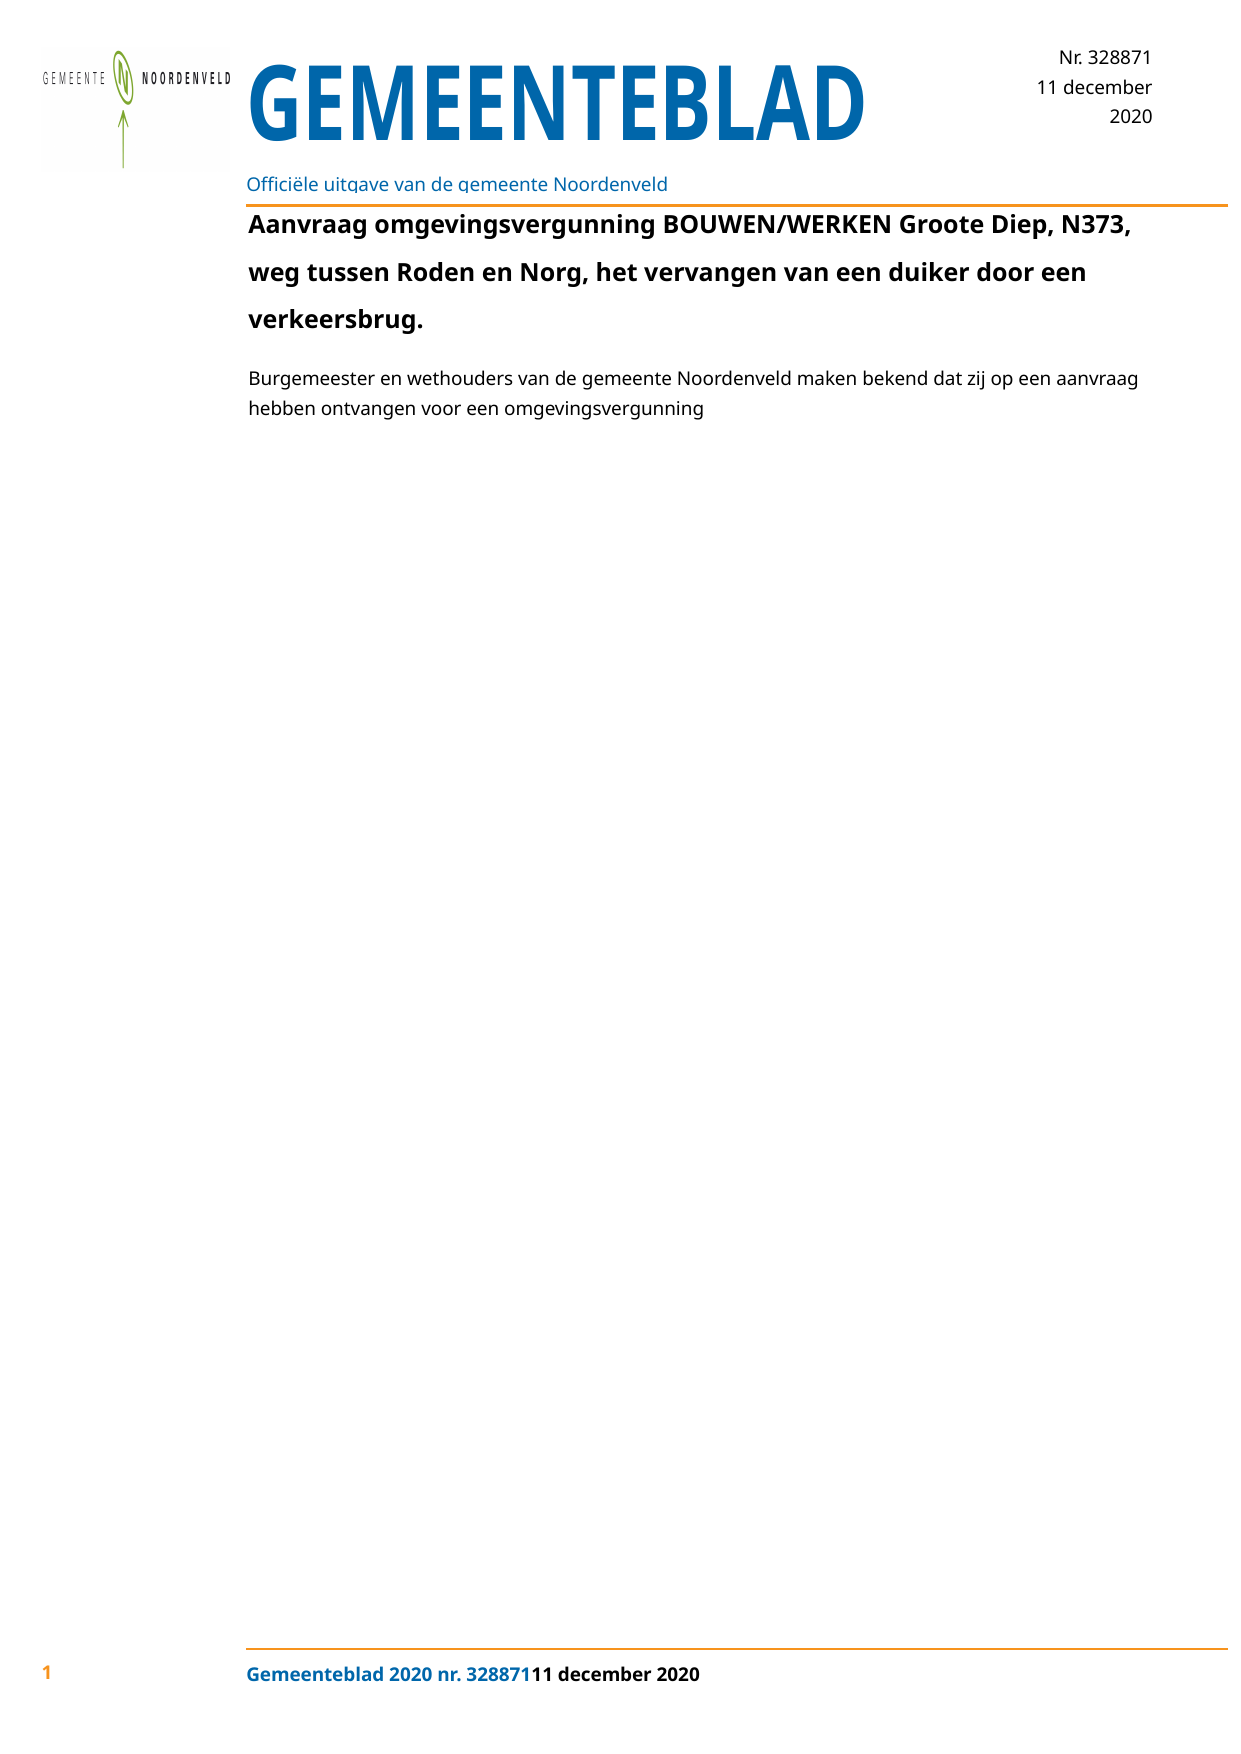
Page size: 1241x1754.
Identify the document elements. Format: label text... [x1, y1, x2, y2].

text Burgemeester en wethouders van de gemeente Noordenveld maken bekend dat zij op een aanvraag hebben ontvangen voor een omgevingsvergunning [248, 366, 1152, 421]
text Aanvraag omgevingsvergunning BOUWEN/WERKEN Groote Diep, N373, weg tussen Roden en Norg, het vervangen van een duiker door een verkeersbrug. [248, 207, 1152, 336]
picture [41, 47, 231, 172]
